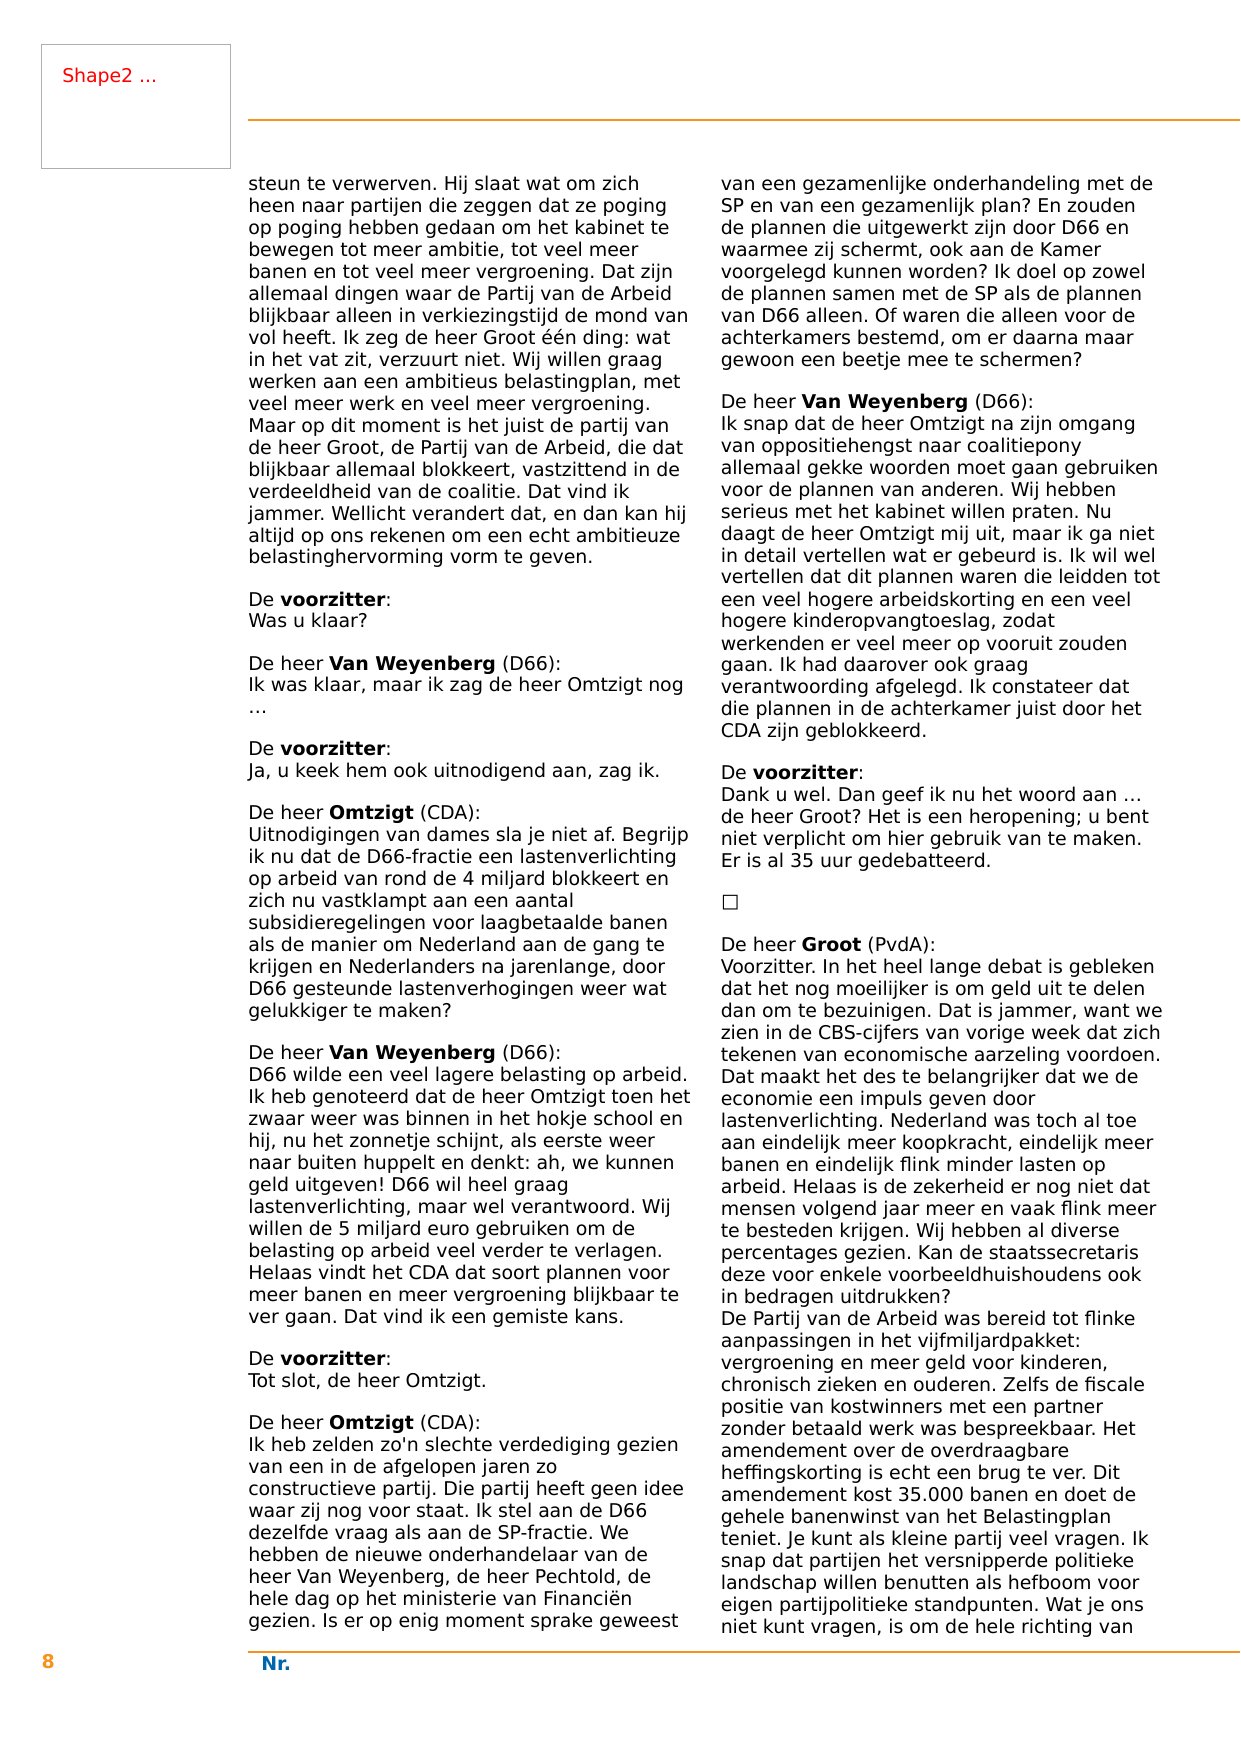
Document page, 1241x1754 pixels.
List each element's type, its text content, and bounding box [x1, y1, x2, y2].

text D66 wilde een veel lagere belasting op arbeid. Ik heb genoteerd dat de heer Omtzigt toen het zwaar weer was binnen in het hokje school en hij, nu het zonnetje schijnt, als eerste weer naar buiten huppelt en denkt: ah, we kunnen geld uitgeven! D66 wil heel graag lastenverlichting, maar wel verantwoord. Wij willen de 5 miljard euro gebruiken om de belasting op arbeid veel verder te verlagen. Helaas vindt het CDA dat soort plannen voor meer banen en meer vergroening blijkbaar te ver gaan. Dat vind ik een gemiste kans. [248, 1064, 691, 1328]
text De voorzitter: [721, 762, 1163, 784]
text De heer Omtzigt (CDA): [248, 802, 691, 824]
text Voorzitter. In het heel lange debat is gebleken dat het nog moeilijker is om geld uit te delen dan om te bezuinigen. Dat is jammer, want we zien in de CBS-cijfers van vorige week dat zich tekenen van economische aarzeling voordoen. Dat maakt het des te belangrijker dat we de economie een impuls geven door lastenverlichting. Nederland was toch al toe aan eindelijk meer koopkracht, eindelijk meer banen en eindelijk flink minder lasten op arbeid. Helaas is de zekerheid er nog niet dat mensen volgend jaar meer en vaak flink meer te besteden krijgen. Wij hebben al diverse percentages gezien. Kan de staatssecretaris deze voor enkele voorbeeldhuishoudens ook in bedragen uitdrukken? [721, 956, 1163, 1308]
text De heer Van Weyenberg (D66): [248, 1042, 691, 1064]
text Dank u wel. Dan geef ik nu het woord aan … de heer Groot? Het is een heropening; u bent niet verplicht om hier gebruik van te maken. Er is al 35 uur gedebatteerd. [721, 784, 1163, 872]
text Uitnodigingen van dames sla je niet af. Begrijp ik nu dat de D66-fractie een lastenverlichting op arbeid van rond de 4 miljard blokkeert en zich nu vastklampt aan een aantal subsidieregelingen voor laagbetaalde banen als de manier om Nederland aan de gang te krijgen en Nederlanders na jarenlange, door D66 gesteunde lastenverhogingen weer wat gelukkiger te maken? [248, 824, 691, 1022]
text De heer Van Weyenberg (D66): [248, 652, 691, 674]
text Tot slot, de heer Omtzigt. [248, 1370, 691, 1392]
text Ja, u keek hem ook uitnodigend aan, zag ik. [248, 760, 691, 782]
text van een gezamenlijke onderhandeling met de SP en van een gezamenlijk plan? En zouden de plannen die uitgewerkt zijn door D66 en waarmee zij schermt, ook aan de Kamer voorgelegd kunnen worden? Ik doel op zowel de plannen samen met de SP als de plannen van D66 alleen. Of waren die alleen voor de achterkamers bestemd, om er daarna maar gewoon een beetje mee te schermen? [721, 173, 1163, 371]
text steun te verwerven. Hij slaat wat om zich heen naar partijen die zeggen dat ze poging op poging hebben gedaan om het kabinet te bewegen tot meer ambitie, tot veel meer banen en tot veel meer vergroening. Dat zijn allemaal dingen waar de Partij van de Arbeid blijkbaar alleen in verkiezingstijd de mond van vol heeft. Ik zeg de heer Groot één ding: wat in het vat zit, verzuurt niet. Wij willen graag werken aan een ambitieus belastingplan, met veel meer werk en veel meer vergroening. Maar op dit moment is het juist de partij van de heer Groot, de Partij van de Arbeid, die dat blijkbaar allemaal blokkeert, vastzittend in de verdeeldheid van de coalitie. Dat vind ik jammer. Wellicht verandert dat, en dan kan hij altijd op ons rekenen om een echt ambitieuze belastinghervorming vorm te geven. [248, 173, 691, 568]
text De heer Omtzigt (CDA): [248, 1412, 691, 1434]
text Ik snap dat de heer Omtzigt na zijn omgang van oppositiehengst naar coalitiepony allemaal gekke woorden moet gaan gebruiken voor de plannen van anderen. Wij hebben serieus met het kabinet willen praten. Nu daagt de heer Omtzigt mij uit, maar ik ga niet in detail vertellen wat er gebeurd is. Ik wil wel vertellen dat dit plannen waren die leidden tot een veel hogere arbeidskorting en een veel hogere kinderopvangtoeslag, zodat werkenden er veel meer op vooruit zouden gaan. Ik had daarover ook graag verantwoording afgelegd. Ik constateer dat die plannen in de achterkamer juist door het CDA zijn geblokkeerd. [721, 413, 1163, 742]
text Ik was klaar, maar ik zag de heer Omtzigt nog … [248, 674, 691, 718]
text De voorzitter: [248, 1348, 691, 1370]
text De Partij van de Arbeid was bereid tot flinke aanpassingen in het vijfmiljardpakket: vergroening en meer geld voor kinderen, chronisch zieken en ouderen. Zelfs de fiscale positie van kostwinners met een partner zonder betaald werk was bespreekbaar. Het amendement over de overdraagbare heffingskorting is echt een brug te ver. Dit amendement kost 35.000 banen en doet de gehele banenwinst van het Belastingplan teniet. Je kunt als kleine partij veel vragen. Ik snap dat partijen het versnipperde politieke landschap willen benutten als hefboom voor eigen partijpolitieke standpunten. Wat je ons niet kunt vragen, is om de hele richting van [721, 1308, 1163, 1637]
text De heer Van Weyenberg (D66): [721, 391, 1163, 413]
text ⬜ [721, 892, 1163, 914]
text De heer Groot (PvdA): [721, 934, 1163, 956]
text Was u klaar? [248, 610, 691, 632]
text De voorzitter: [248, 588, 691, 610]
text Ik heb zelden zo'n slechte verdediging gezien van een in de afgelopen jaren zo constructieve partij. Die partij heeft geen idee waar zij nog voor staat. Ik stel aan de D66 dezelfde vraag als aan de SP-fractie. We hebben de nieuwe onderhandelaar van de heer Van Weyenberg, de heer Pechtold, de hele dag op het ministerie van Financiën gezien. Is er op enig moment sprake geweest [248, 1434, 691, 1632]
text De voorzitter: [248, 738, 691, 760]
